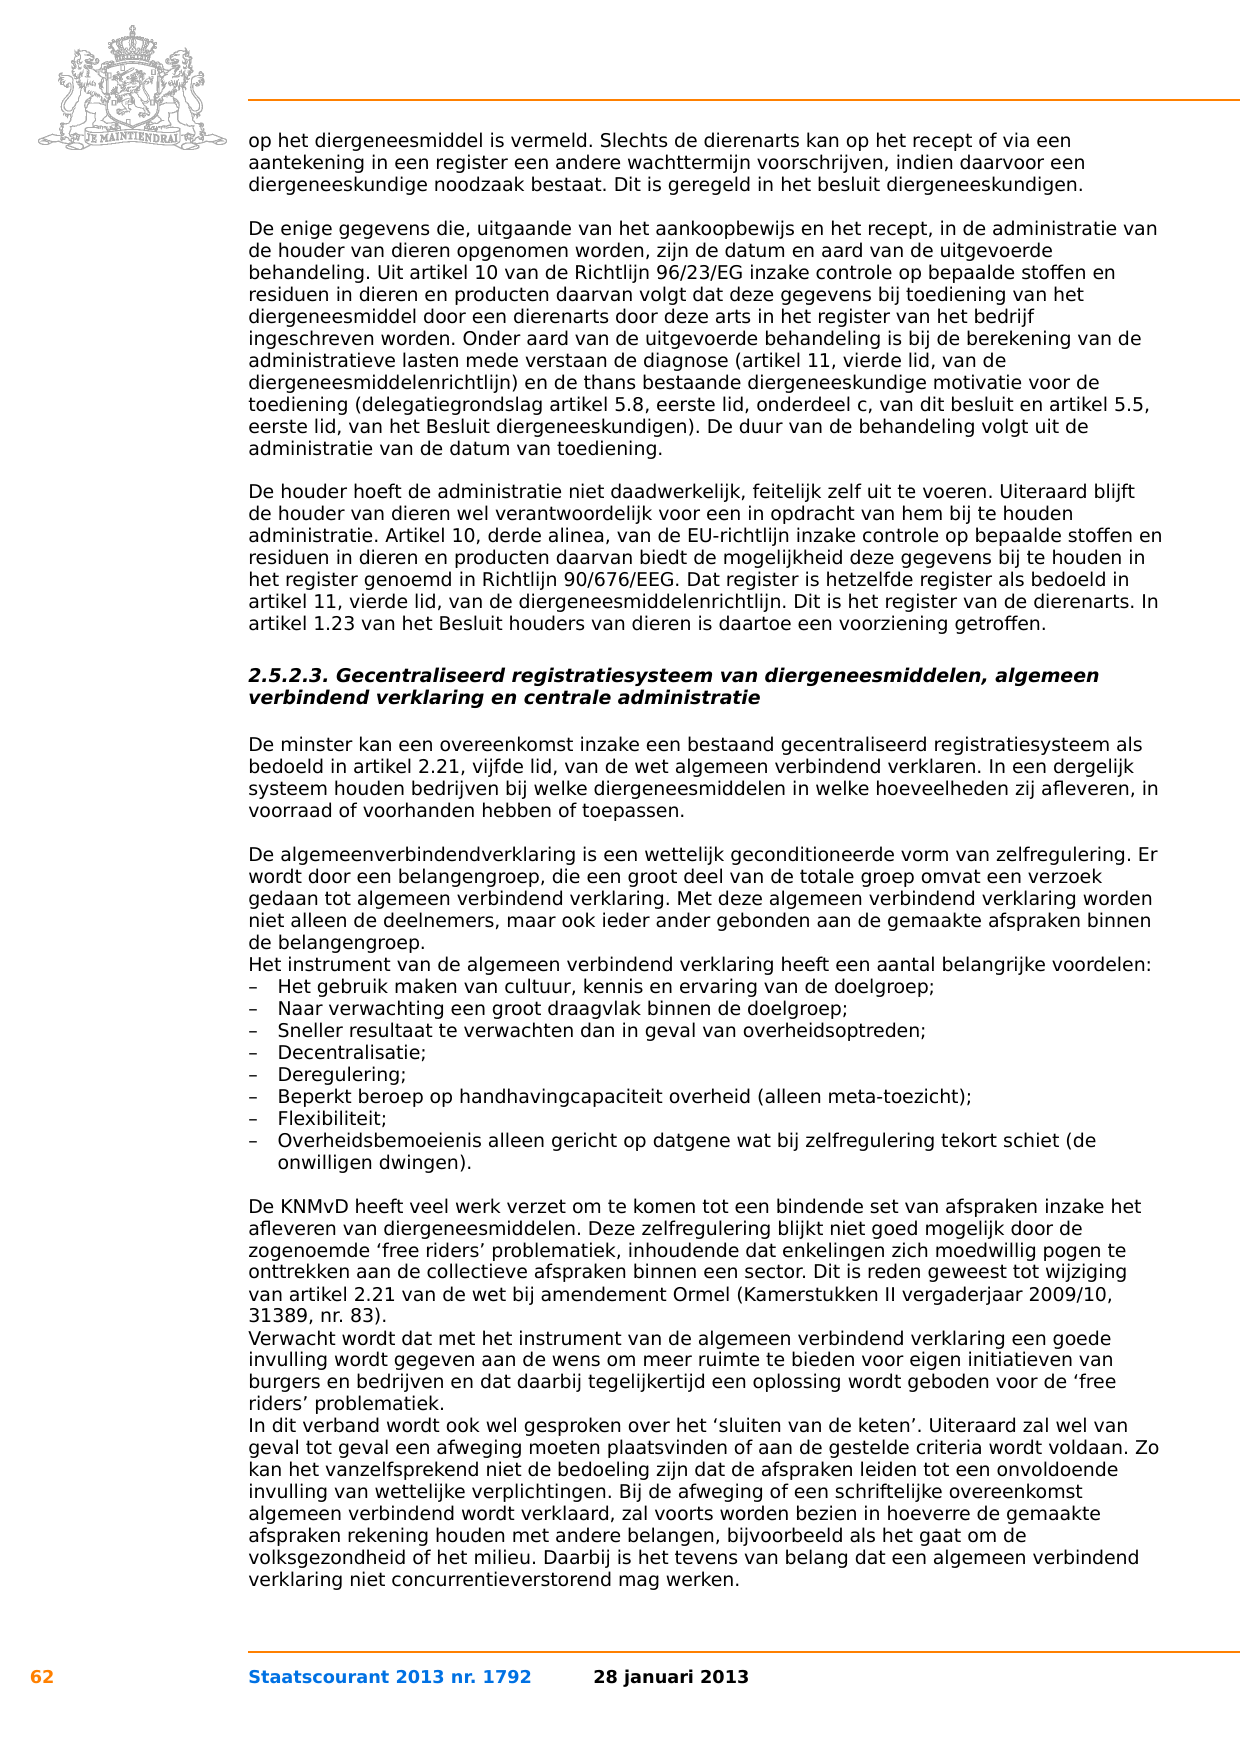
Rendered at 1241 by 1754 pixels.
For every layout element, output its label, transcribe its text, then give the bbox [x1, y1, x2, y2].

text De minster kan een overeenkomst inzake een bestaand gecentraliseerd registratiesysteem als bedoeld in artikel 2.21, vijfde lid, van de wet algemeen verbindend verklaren. In een dergelijk systeem houden bedrijven bij welke diergeneesmiddelen in welke hoeveelheden zij afleveren, in voorraad of voorhanden hebben of toepassen. [248, 734, 1163, 822]
text De KNMvD heeft veel werk verzet om te komen tot een bindende set van afspraken inzake het afleveren van diergeneesmiddelen. Deze zelfregulering blijkt niet goed mogelijk door de zogenoemde ‘free riders’ problematiek, inhoudende dat enkelingen zich moedwillig pogen te onttrekken aan de collectieve afspraken binnen een sector. Dit is reden geweest tot wijziging van artikel 2.21 van de wet bij amendement Ormel (Kamerstukken II vergaderjaar 2009/10, 31389, nr. 83). [248, 1196, 1163, 1327]
picture [38, 25, 227, 150]
text – Beperkt beroep op handhavingcapaciteit overheid (alleen meta-toezicht); [248, 1086, 1163, 1108]
text – Het gebruik maken van cultuur, kennis en ervaring van de doelgroep; [248, 976, 1163, 998]
text Verwacht wordt dat met het instrument van de algemeen verbindend verklaring een goede invulling wordt gegeven aan de wens om meer ruimte te bieden voor eigen initiatieven van burgers en bedrijven en dat daarbij tegelijkertijd een oplossing wordt geboden voor de ‘free riders’ problematiek. [248, 1327, 1163, 1415]
text De algemeenverbindendverklaring is een wettelijk geconditioneerde vorm van zelfregulering. Er wordt door een belangengroep, die een groot deel van de totale groep omvat een verzoek gedaan tot algemeen verbindend verklaring. Met deze algemeen verbindend verklaring worden niet alleen de deelnemers, maar ook ieder ander gebonden aan de gemaakte afspraken binnen de belangengroep. [248, 844, 1163, 954]
text Het instrument van de algemeen verbindend verklaring heeft een aantal belangrijke voordelen: [248, 954, 1163, 976]
text In dit verband wordt ook wel gesproken over het ‘sluiten van de keten’. Uiteraard zal wel van geval tot geval een afweging moeten plaatsvinden of aan de gestelde criteria wordt voldaan. Zo kan het vanzelfsprekend niet de bedoeling zijn dat de afspraken leiden tot een onvoldoende invulling van wettelijke verplichtingen. Bij de afweging of een schriftelijke overeenkomst algemeen verbindend wordt verklaard, zal voorts worden bezien in hoeverre de gemaakte afspraken rekening houden met andere belangen, bijvoorbeeld als het gaat om de volksgezondheid of het milieu. Daarbij is het tevens van belang dat een algemeen verbindend verklaring niet concurrentieverstorend mag werken. [248, 1415, 1163, 1591]
text op het diergeneesmiddel is vermeld. Slechts de dierenarts kan op het recept of via een aantekening in een register een andere wachttermijn voorschrijven, indien daarvoor een diergeneeskundige noodzaak bestaat. Dit is geregeld in het besluit diergeneeskundigen. [248, 130, 1163, 196]
text De enige gegevens die, uitgaande van het aankoopbewijs en het recept, in de administratie van de houder van dieren opgenomen worden, zijn de datum en aard van de uitgevoerde behandeling. Uit artikel 10 van de Richtlijn 96/23/EG inzake controle op bepaalde stoffen en residuen in dieren en producten daarvan volgt dat deze gegevens bij toediening van het diergeneesmiddel door een dierenarts door deze arts in het register van het bedrijf ingeschreven worden. Onder aard van de uitgevoerde behandeling is bij de berekening van de administratieve lasten mede verstaan de diagnose (artikel 11, vierde lid, van de diergeneesmiddelenrichtlijn) en de thans bestaande diergeneeskundige motivatie voor de toediening (delegatiegrondslag artikel 5.8, eerste lid, onderdeel c, van dit besluit en artikel 5.5, eerste lid, van het Besluit diergeneeskundigen). De duur van de behandeling volgt uit de administratie van de datum van toediening. [248, 218, 1163, 459]
text – Sneller resultaat te verwachten dan in geval van overheidsoptreden; [248, 1020, 1163, 1042]
text – Deregulering; [248, 1064, 1163, 1086]
text – Flexibiliteit; [248, 1108, 1163, 1130]
text – Decentralisatie; [248, 1042, 1163, 1064]
text – Overheidsbemoeienis alleen gericht op datgene wat bij zelfregulering tekort schiet (de onwilligen dwingen). [248, 1130, 1163, 1174]
text – Naar verwachting een groot draagvlak binnen de doelgroep; [248, 998, 1163, 1020]
subtitle 2.5.2.3. Gecentraliseerd registratiesysteem van diergeneesmiddelen, algemeen verbindend verklaring en centrale administratie [248, 665, 1163, 709]
text De houder hoeft de administratie niet daadwerkelijk, feitelijk zelf uit te voeren. Uiteraard blijft de houder van dieren wel verantwoordelijk voor een in opdracht van hem bij te houden administratie. Artikel 10, derde alinea, van de EU-richtlijn inzake controle op bepaalde stoffen en residuen in dieren en producten daarvan biedt de mogelijkheid deze gegevens bij te houden in het register genoemd in Richtlijn 90/676/EEG. Dat register is hetzelfde register als bedoeld in artikel 11, vierde lid, van de diergeneesmiddelenrichtlijn. Dit is het register van de dierenarts. In artikel 1.23 van het Besluit houders van dieren is daartoe een voorziening getroffen. [248, 481, 1163, 635]
